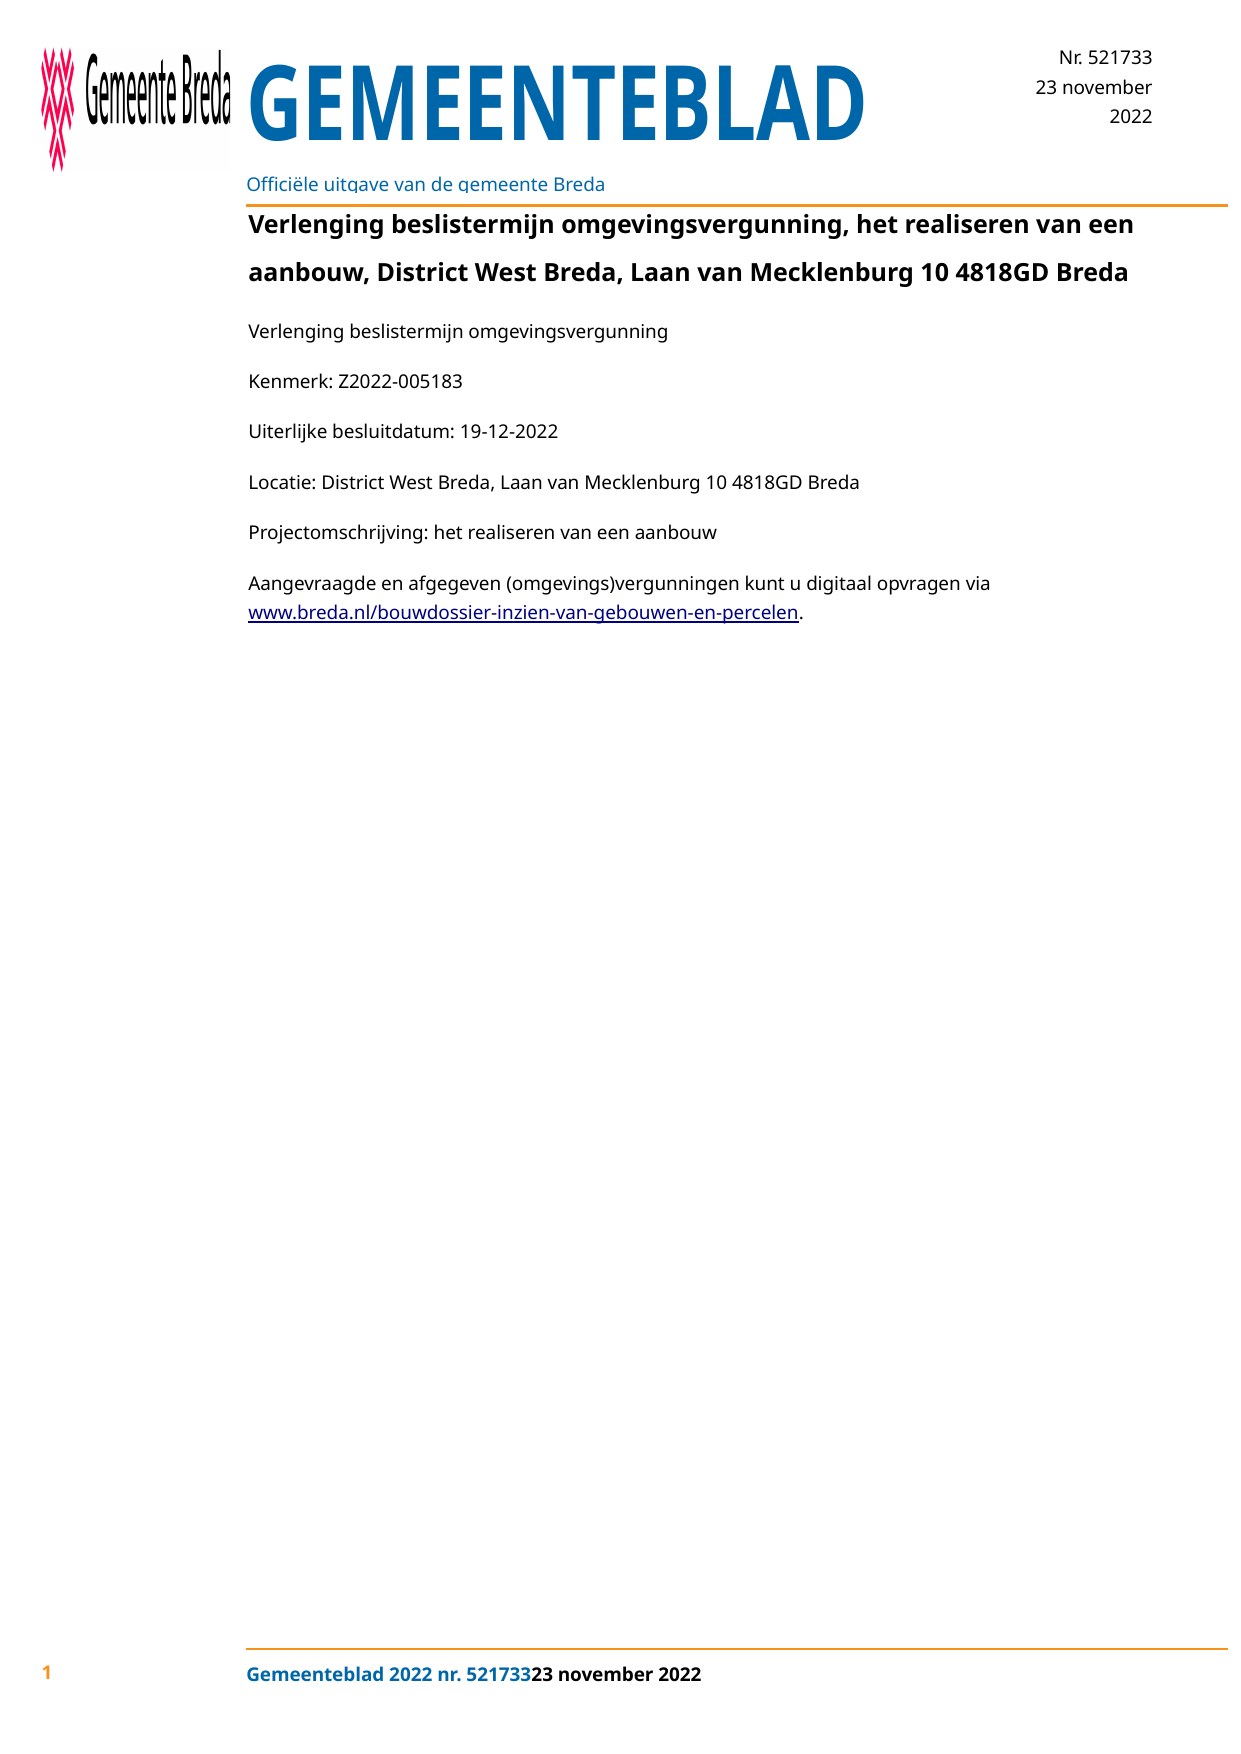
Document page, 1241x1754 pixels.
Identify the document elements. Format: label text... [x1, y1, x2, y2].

text Kenmerk: Z2022-005183 [248, 368, 1152, 394]
picture [41, 47, 231, 172]
text Verlenging beslistermijn omgevingsvergunning [248, 318, 1152, 344]
text Aangevraagde en afgegeven (omgevings)vergunningen kunt u digitaal opvragen via www.breda.nl/bouwdossier-inzien-van-gebouwen-en-percelen. [248, 570, 1152, 625]
text Uiterlijke besluitdatum: 19-12-2022 [248, 419, 1152, 444]
text Locatie: District West Breda, Laan van Mecklenburg 10 4818GD Breda [248, 469, 1152, 495]
text Verlenging beslistermijn omgevingsvergunning, het realiseren van een aanbouw, District West Breda, Laan van Mecklenburg 10 4818GD Breda [248, 207, 1152, 288]
text Projectomschrijving: het realiseren van een aanbouw [248, 519, 1152, 545]
